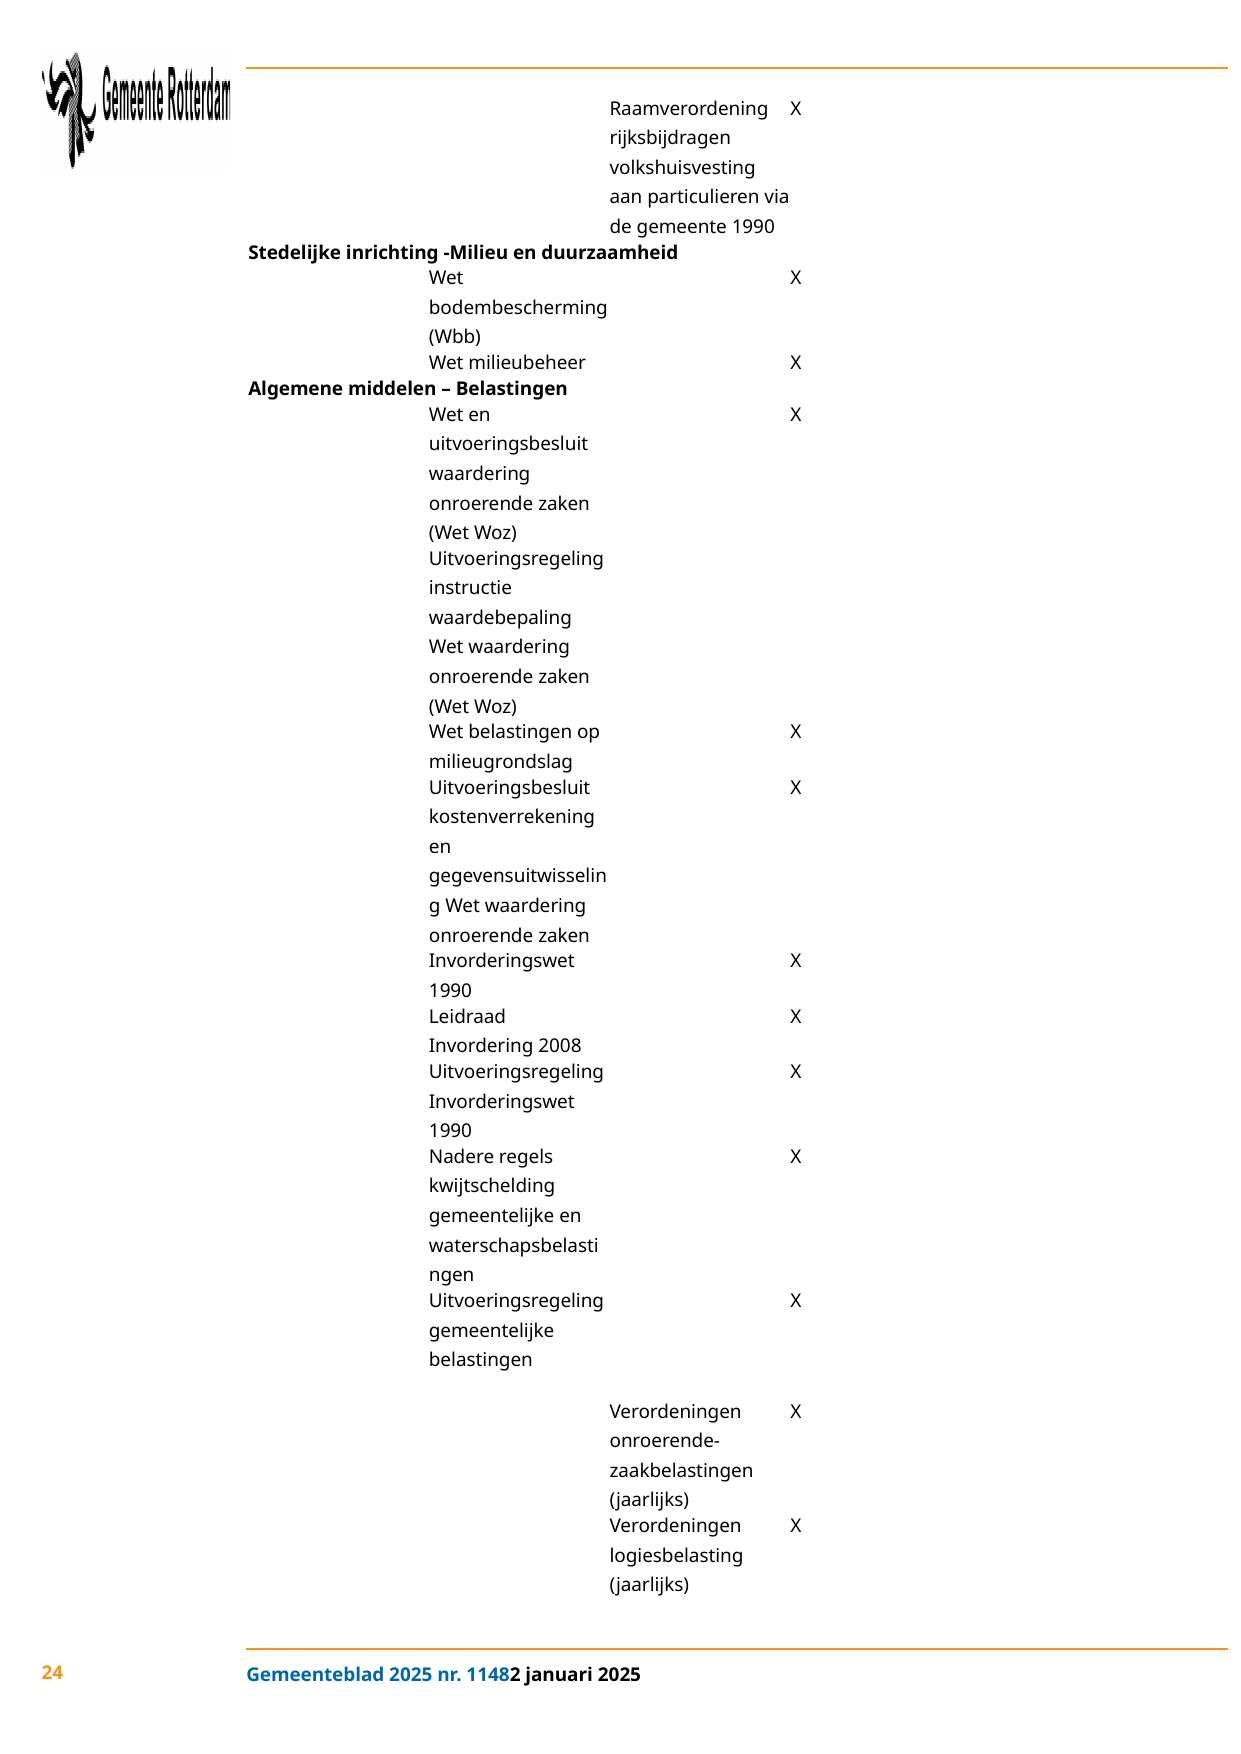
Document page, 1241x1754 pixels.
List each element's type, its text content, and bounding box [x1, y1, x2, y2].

table_cell Wet belastingen op milieugrondslag [429, 719, 609, 774]
table_cell Wet milieubeheer [429, 350, 609, 375]
table_cell Algemene middelen – Belastingen [248, 375, 790, 401]
table_cell X [790, 1003, 971, 1058]
table_cell Stedelijke inrichting -Milieu en duurzaamheid [248, 239, 790, 264]
table_cell [971, 401, 1152, 545]
table_cell [248, 95, 429, 239]
table_cell [971, 545, 1152, 719]
table_cell Leidraad Invordering 2008 [429, 1003, 609, 1058]
table_cell [609, 1372, 790, 1398]
table_cell [790, 545, 971, 719]
table_cell [609, 774, 790, 948]
table_cell Invorderingswet 1990 [429, 948, 609, 1003]
table_cell [971, 719, 1152, 774]
table_cell X [790, 1058, 971, 1143]
table_cell [609, 350, 790, 375]
table_cell [248, 401, 429, 545]
table_cell Verordeningen logiesbelasting (jaarlijks) [609, 1512, 790, 1597]
table_cell [609, 948, 790, 1003]
table_cell X [790, 719, 971, 774]
table_cell [971, 948, 1152, 1003]
table_cell [971, 1398, 1152, 1512]
table_cell [971, 1003, 1152, 1058]
table_cell X [790, 265, 971, 349]
table_cell Verordeningen onroerende-zaakbelastingen (jaarlijks) [609, 1398, 790, 1512]
picture [41, 47, 231, 172]
table_cell Uitvoeringsregeling gemeentelijke belastingen [429, 1287, 609, 1372]
table_cell [971, 350, 1152, 375]
table_cell X [790, 350, 971, 375]
table_cell X [790, 774, 971, 948]
table_cell [248, 1058, 429, 1143]
table_cell [248, 545, 429, 719]
table_cell X [790, 1287, 971, 1372]
table_cell [609, 1003, 790, 1058]
table_cell [971, 1287, 1152, 1372]
table_cell [609, 1287, 790, 1372]
table_cell [248, 774, 429, 948]
table_cell X [790, 948, 971, 1003]
table_cell [609, 265, 790, 349]
table_cell [248, 1003, 429, 1058]
table_cell [971, 1372, 1152, 1398]
table_cell [429, 1398, 609, 1512]
table_cell Wet bodembescherming (Wbb) [429, 265, 609, 349]
table_cell [429, 1372, 609, 1398]
table_cell Wet en uitvoeringsbesluit waardering onroerende zaken (Wet Woz) [429, 401, 609, 545]
table_cell [971, 265, 1152, 349]
table_cell [609, 1143, 790, 1287]
table_cell [609, 545, 790, 719]
table_cell Uitvoeringsregeling instructie waardebepaling Wet waardering onroerende zaken (Wet Woz) [429, 545, 609, 719]
table_cell [429, 95, 609, 239]
table_cell [248, 350, 429, 375]
table_cell [790, 375, 971, 401]
table_cell [248, 1512, 429, 1597]
table_cell [790, 239, 971, 264]
table_cell X [790, 401, 971, 545]
table_cell X [790, 1398, 971, 1512]
table_cell Raamverordening rijksbijdragen volkshuisvesting aan particulieren via de gemeente 1990 [609, 95, 790, 239]
table_cell [971, 375, 1152, 401]
table_cell [248, 1398, 429, 1512]
table_cell [248, 948, 429, 1003]
table_cell [971, 95, 1152, 239]
table_cell Nadere regels kwijtschelding gemeentelijke en waterschapsbelastingen [429, 1143, 609, 1287]
table_cell [971, 1058, 1152, 1143]
table_cell [971, 774, 1152, 948]
table_cell [429, 1512, 609, 1597]
table_cell [609, 719, 790, 774]
table_cell [971, 1143, 1152, 1287]
table_cell [248, 719, 429, 774]
table_cell X [790, 1143, 971, 1287]
table_cell [609, 401, 790, 545]
table_cell [609, 1058, 790, 1143]
table_cell [248, 265, 429, 349]
table_cell X [790, 95, 971, 239]
table_cell Uitvoeringsregeling Invorderingswet 1990 [429, 1058, 609, 1143]
table_cell [790, 1372, 971, 1398]
table_cell Uitvoeringsbesluit kostenverrekening en gegevensuitwisseling Wet waardering onroerende zaken [429, 774, 609, 948]
table_cell [971, 1512, 1152, 1597]
table_cell [971, 239, 1152, 264]
table_cell [248, 1143, 429, 1287]
table_cell [248, 1372, 429, 1398]
table_cell X [790, 1512, 971, 1597]
table_cell [248, 1287, 429, 1372]
